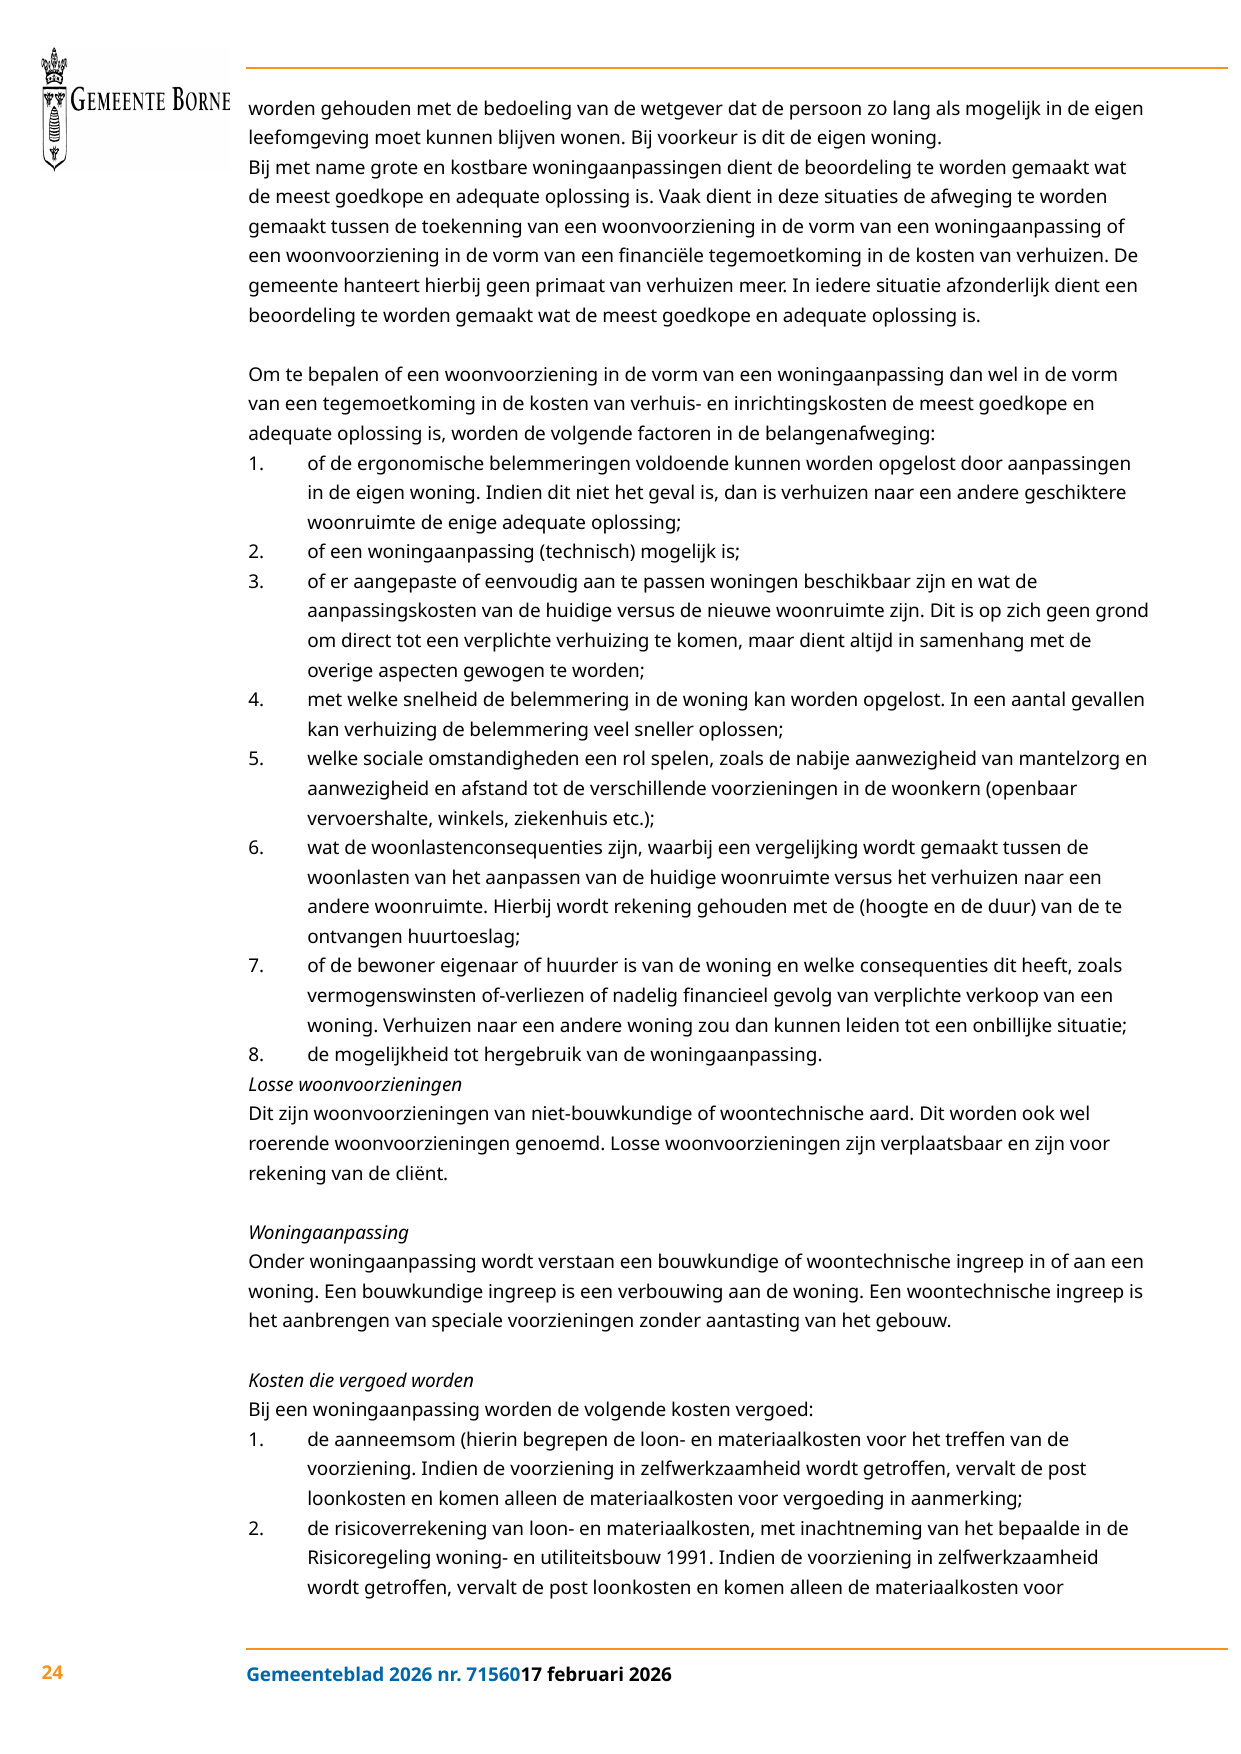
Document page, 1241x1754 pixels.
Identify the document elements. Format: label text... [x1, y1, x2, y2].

list met welke snelheid de belemmering in de woning kan worden opgelost. In een aantal gevallen kan verhuizing de belemmering veel sneller oplossen; [248, 686, 1152, 742]
list of een woningaanpassing (technisch) mogelijk is; [248, 538, 1152, 564]
list of de ergonomische belemmeringen voldoende kunnen worden opgelost door aanpassingen in de eigen woning. Indien dit niet het geval is, dan is verhuizen naar een andere geschiktere woonruimte de enige adequate oplossing; [248, 450, 1152, 535]
list of de bewoner eigenaar of huurder is van de woning en welke consequenties dit heeft, zoals vermogenswinsten of-verliezen of nadelig financieel gevolg van verplichte verkoop van een woning. Verhuizen naar een andere woning zou dan kunnen leiden tot een onbillijke situatie; [248, 953, 1152, 1038]
text Kosten die vergoed worden [248, 1367, 1152, 1393]
text Onder woningaanpassing wordt verstaan een bouwkundige of woontechnische ingreep in of aan een woning. Een bouwkundige ingreep is een verbouwing aan de woning. Een woontechnische ingreep is het aanbrengen van speciale voorzieningen zonder aantasting van het gebouw. [248, 1248, 1152, 1333]
list de risicoverrekening van loon- en materiaalkosten, met inachtneming van het bepaalde in de Risicoregeling woning- en utiliteitsbouw 1991. Indien de voorziening in zelfwerkzaamheid wordt getroffen, vervalt de post loonkosten en komen alleen de materiaalkosten voor [248, 1515, 1152, 1600]
text Woningaanpassing [248, 1219, 1152, 1245]
text Bij met name grote en kostbare woningaanpassingen dient de beoordeling te worden gemaakt wat de meest goedkope en adequate oplossing is. Vaak dient in deze situaties de afweging te worden gemaakt tussen de toekenning van een woonvoorziening in de vorm van een woningaanpassing of een woonvoorziening in de vorm van een financiële tegemoetkoming in de kosten van verhuizen. De gemeente hanteert hierbij geen primaat van verhuizen meer. In iedere situatie afzonderlijk dient een beoordeling te worden gemaakt wat de meest goedkope en adequate oplossing is. [248, 154, 1152, 328]
text Dit zijn woonvoorzieningen van niet-bouwkundige of woontechnische aard. Dit worden ook wel roerende woonvoorzieningen genoemd. Losse woonvoorzieningen zijn verplaatsbaar en zijn voor rekening van de cliënt. [248, 1101, 1152, 1186]
list de mogelijkheid tot hergebruik van de woningaanpassing. [248, 1041, 1152, 1067]
picture [41, 47, 231, 172]
text worden gehouden met de bedoeling van de wetgever dat de persoon zo lang als mogelijk in de eigen leefomgeving moet kunnen blijven wonen. Bij voorkeur is dit de eigen woning. [248, 95, 1152, 150]
text Losse woonvoorzieningen [248, 1071, 1152, 1097]
list welke sociale omstandigheden een rol spelen, zoals de nabije aanwezigheid van mantelzorg en aanwezigheid en afstand tot de verschillende voorzieningen in de woonkern (openbaar vervoershalte, winkels, ziekenhuis etc.); [248, 746, 1152, 831]
list de aanneemsom (hierin begrepen de loon- en materiaalkosten voor het treffen van de voorziening. Indien de voorziening in zelfwerkzaamheid wordt getroffen, vervalt de post loonkosten en komen alleen de materiaalkosten voor vergoeding in aanmerking; [248, 1426, 1152, 1511]
list of er aangepaste of eenvoudig aan te passen woningen beschikbaar zijn en wat de aanpassingskosten van de huidige versus de nieuwe woonruimte zijn. Dit is op zich geen grond om direct tot een verplichte verhuizing te komen, maar dient altijd in samenhang met de overige aspecten gewogen te worden; [248, 568, 1152, 683]
list wat de woonlastenconsequenties zijn, waarbij een vergelijking wordt gemaakt tussen de woonlasten van het aanpassen van de huidige woonruimte versus het verhuizen naar een andere woonruimte. Hierbij wordt rekening gehouden met de (hoogte en de duur) van de te ontvangen huurtoeslag; [248, 834, 1152, 949]
text Bij een woningaanpassing worden de volgende kosten vergoed: [248, 1396, 1152, 1422]
text Om te bepalen of een woonvoorziening in de vorm van een woningaanpassing dan wel in de vorm van een tegemoetkoming in de kosten van verhuis- en inrichtingskosten de meest goedkope en adequate oplossing is, worden de volgende factoren in de belangenafweging: [248, 361, 1152, 446]
